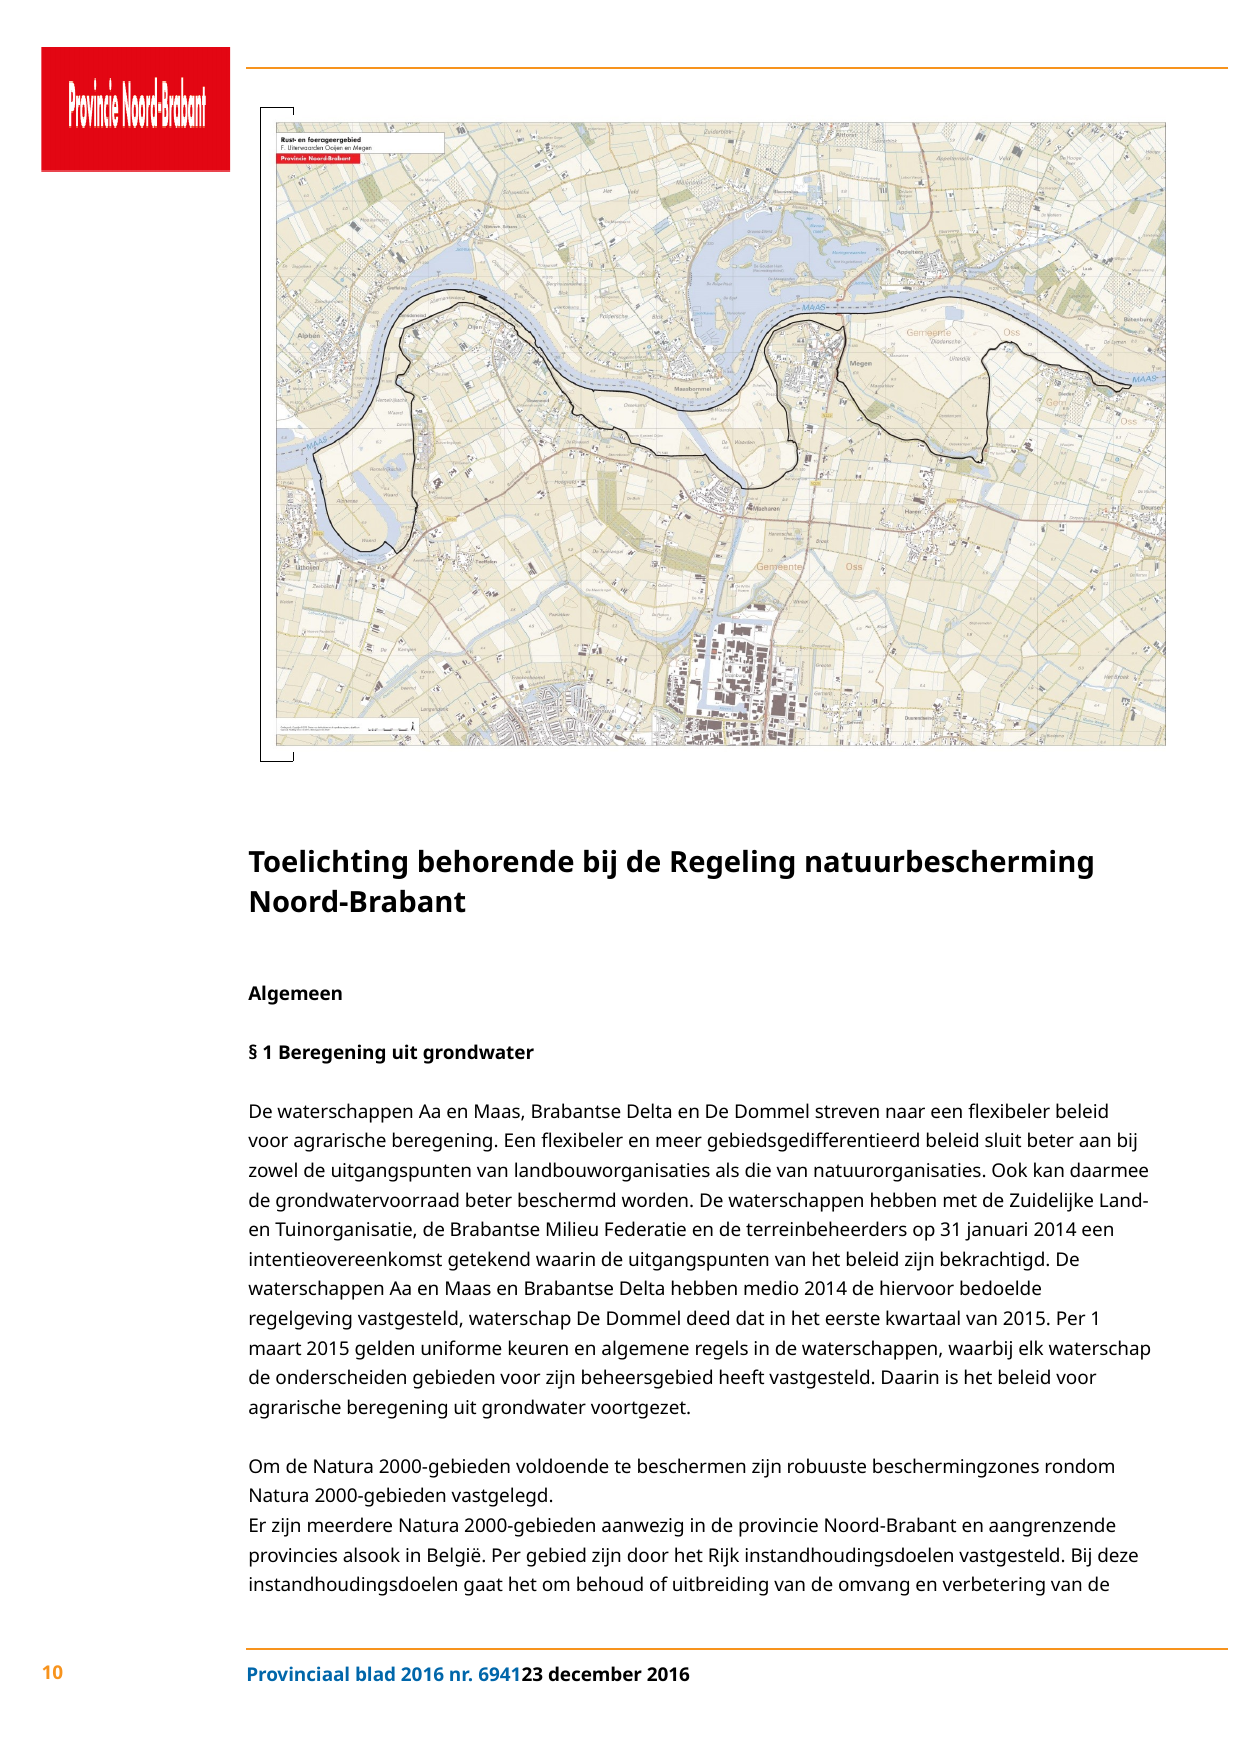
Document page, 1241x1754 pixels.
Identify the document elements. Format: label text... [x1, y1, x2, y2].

text Toelichting behorende bij de Regeling natuurbescherming Noord-Brabant [248, 842, 1152, 921]
picture [41, 47, 231, 172]
picture [268, 115, 1173, 752]
text Er zijn meerdere Natura 2000-gebieden aanwezig in de provincie Noord-Brabant en aangrenzende provincies alsook in België. Per gebied zijn door het Rijk instandhoudingsdoelen vastgesteld. Bij deze instandhoudingsdoelen gaat het om behoud of uitbreiding van de omvang en verbetering van de [248, 1512, 1152, 1597]
text Algemeen [248, 980, 1152, 1005]
text Om de Natura 2000-gebieden voldoende te beschermen zijn robuuste beschermingzones rondom Natura 2000-gebieden vastgelegd. [248, 1453, 1152, 1508]
text De waterschappen Aa en Maas, Brabantse Delta en De Dommel streven naar een flexibeler beleid voor agrarische beregening. Een flexibeler en meer gebiedsgedifferentieerd beleid sluit beter aan bij zowel de uitgangspunten van landbouworganisaties als die van natuurorganisaties. Ook kan daarmee de grondwatervoorraad beter beschermd worden. De waterschappen hebben met de Zuidelijke Land- en Tuinorganisatie, de Brabantse Milieu Federatie en de terreinbeheerders op 31 januari 2014 een intentieovereenkomst getekend waarin de uitgangspunten van het beleid zijn bekrachtigd. De waterschappen Aa en Maas en Brabantse Delta hebben medio 2014 de hiervoor bedoelde regelgeving vastgesteld, waterschap De Dommel deed dat in het eerste kwartaal van 2015. Per 1 maart 2015 gelden uniforme keuren en algemene regels in de waterschappen, waarbij elk waterschap de onderscheiden gebieden voor zijn beheersgebied heeft vastgesteld. Daarin is het beleid voor agrarische beregening uit grondwater voortgezet. [248, 1098, 1152, 1419]
text § 1 Beregening uit grondwater [248, 1039, 1152, 1064]
